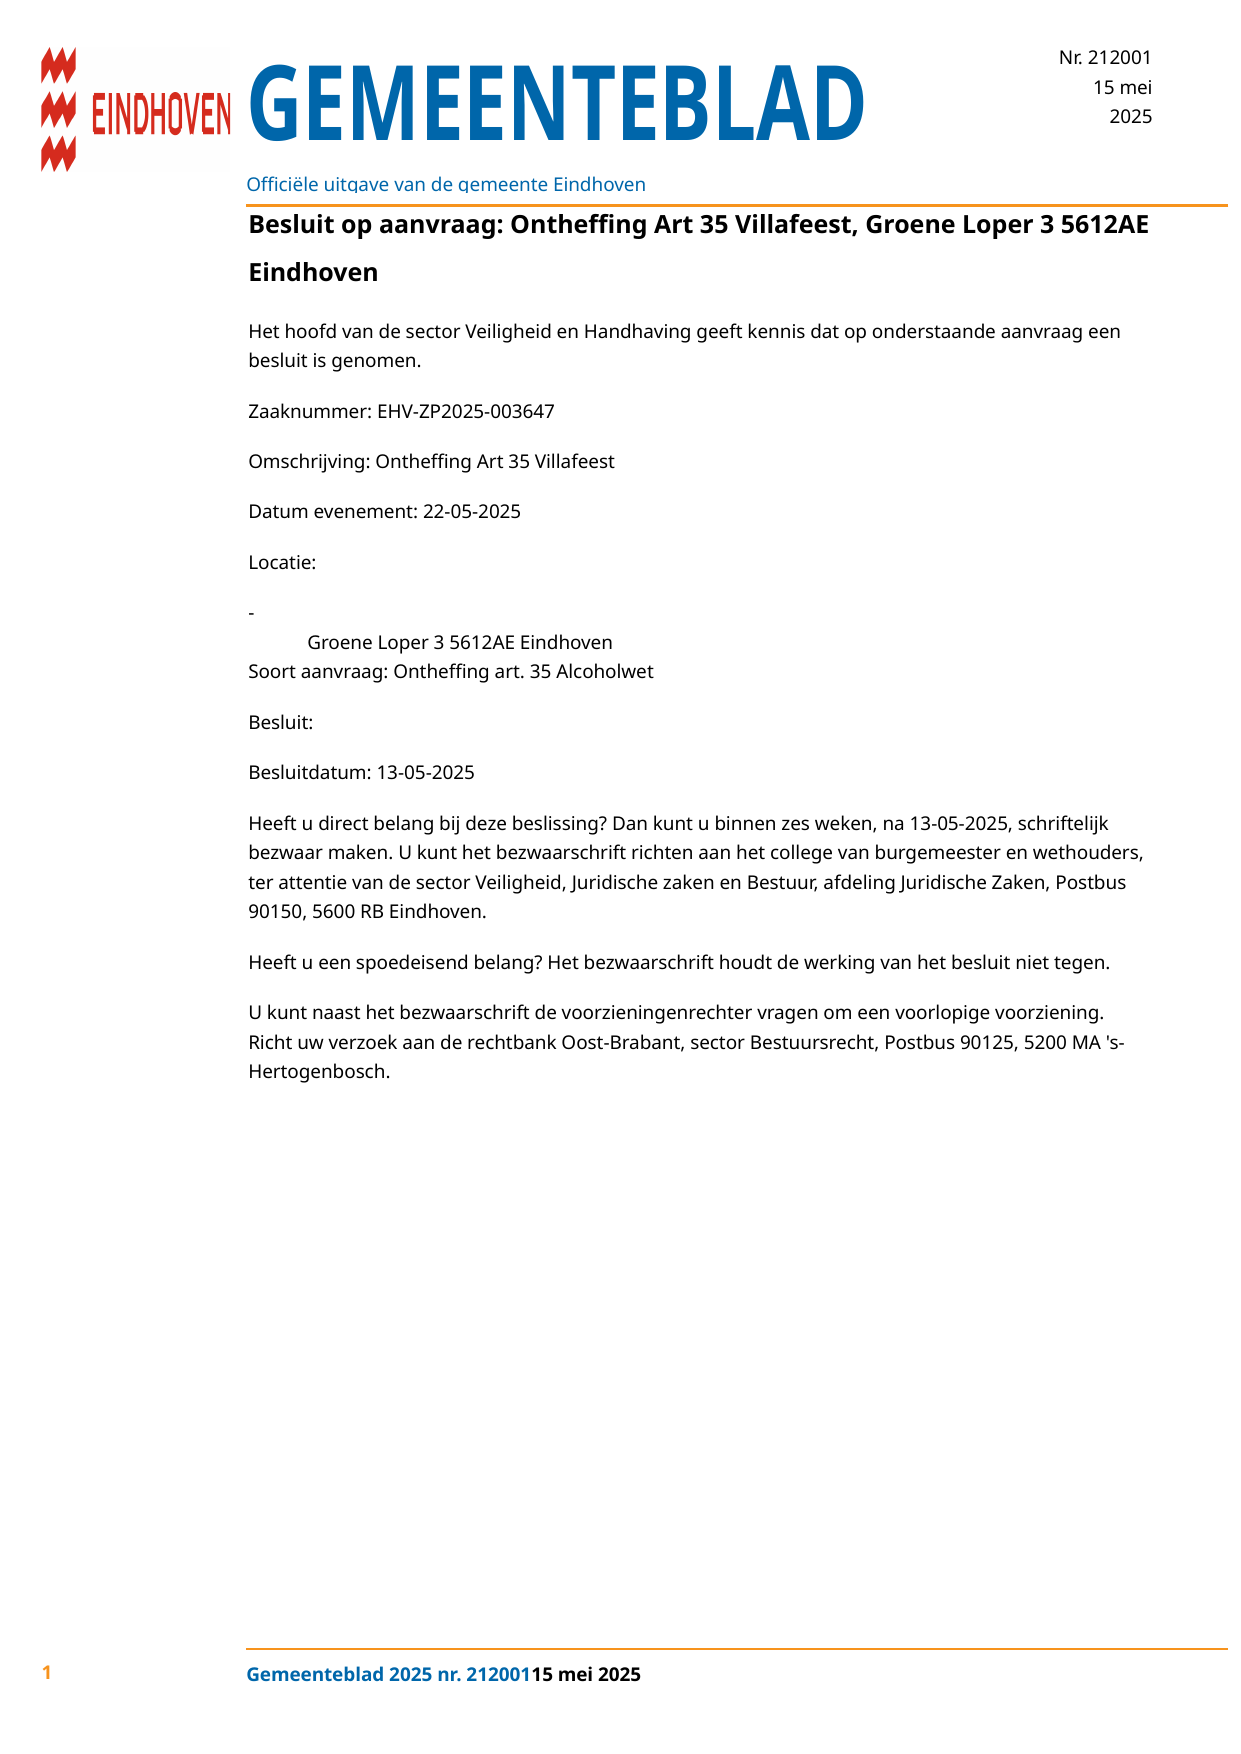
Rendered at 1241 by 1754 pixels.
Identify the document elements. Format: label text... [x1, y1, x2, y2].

picture [41, 47, 231, 172]
text Besluit op aanvraag: Ontheffing Art 35 Villafeest, Groene Loper 3 5612AE Eindhoven [248, 207, 1152, 288]
text Soort aanvraag: Ontheffing art. 35 Alcoholwet [248, 659, 1152, 684]
text U kunt naast het bezwaarschrift de voorzieningenrechter vragen om een voorlopige voorziening. Richt uw verzoek aan de rechtbank Oost-Brabant, sector Bestuursrecht, Postbus 90125, 5200 MA 's-Hertogenbosch. [248, 999, 1152, 1084]
text Het hoofd van de sector Veiligheid en Handhaving geeft kennis dat op onderstaande aanvraag een besluit is genomen. [248, 318, 1152, 373]
list Groene Loper 3 5612AE Eindhoven [248, 629, 1152, 655]
text Besluit: [248, 709, 1152, 735]
text Heeft u een spoedeisend belang? Het bezwaarschrift houdt de werking van het besluit niet tegen. [248, 949, 1152, 975]
text Besluitdatum: 13-05-2025 [248, 759, 1152, 785]
text Zaaknummer: EHV-ZP2025-003647 [248, 398, 1152, 424]
text Heeft u direct belang bij deze beslissing? Dan kunt u binnen zes weken, na 13-05-2025, schriftelijk bezwaar maken. U kunt het bezwaarschrift richten aan het college van burgemeester en wethouders, ter attentie van de sector Veiligheid, Juridische zaken en Bestuur, afdeling Juridische Zaken, Postbus 90150, 5600 RB Eindhoven. [248, 810, 1152, 924]
text Locatie: [248, 549, 1152, 575]
text Datum evenement: 22-05-2025 [248, 499, 1152, 524]
text Omschrijving: Ontheffing Art 35 Villafeest [248, 448, 1152, 474]
